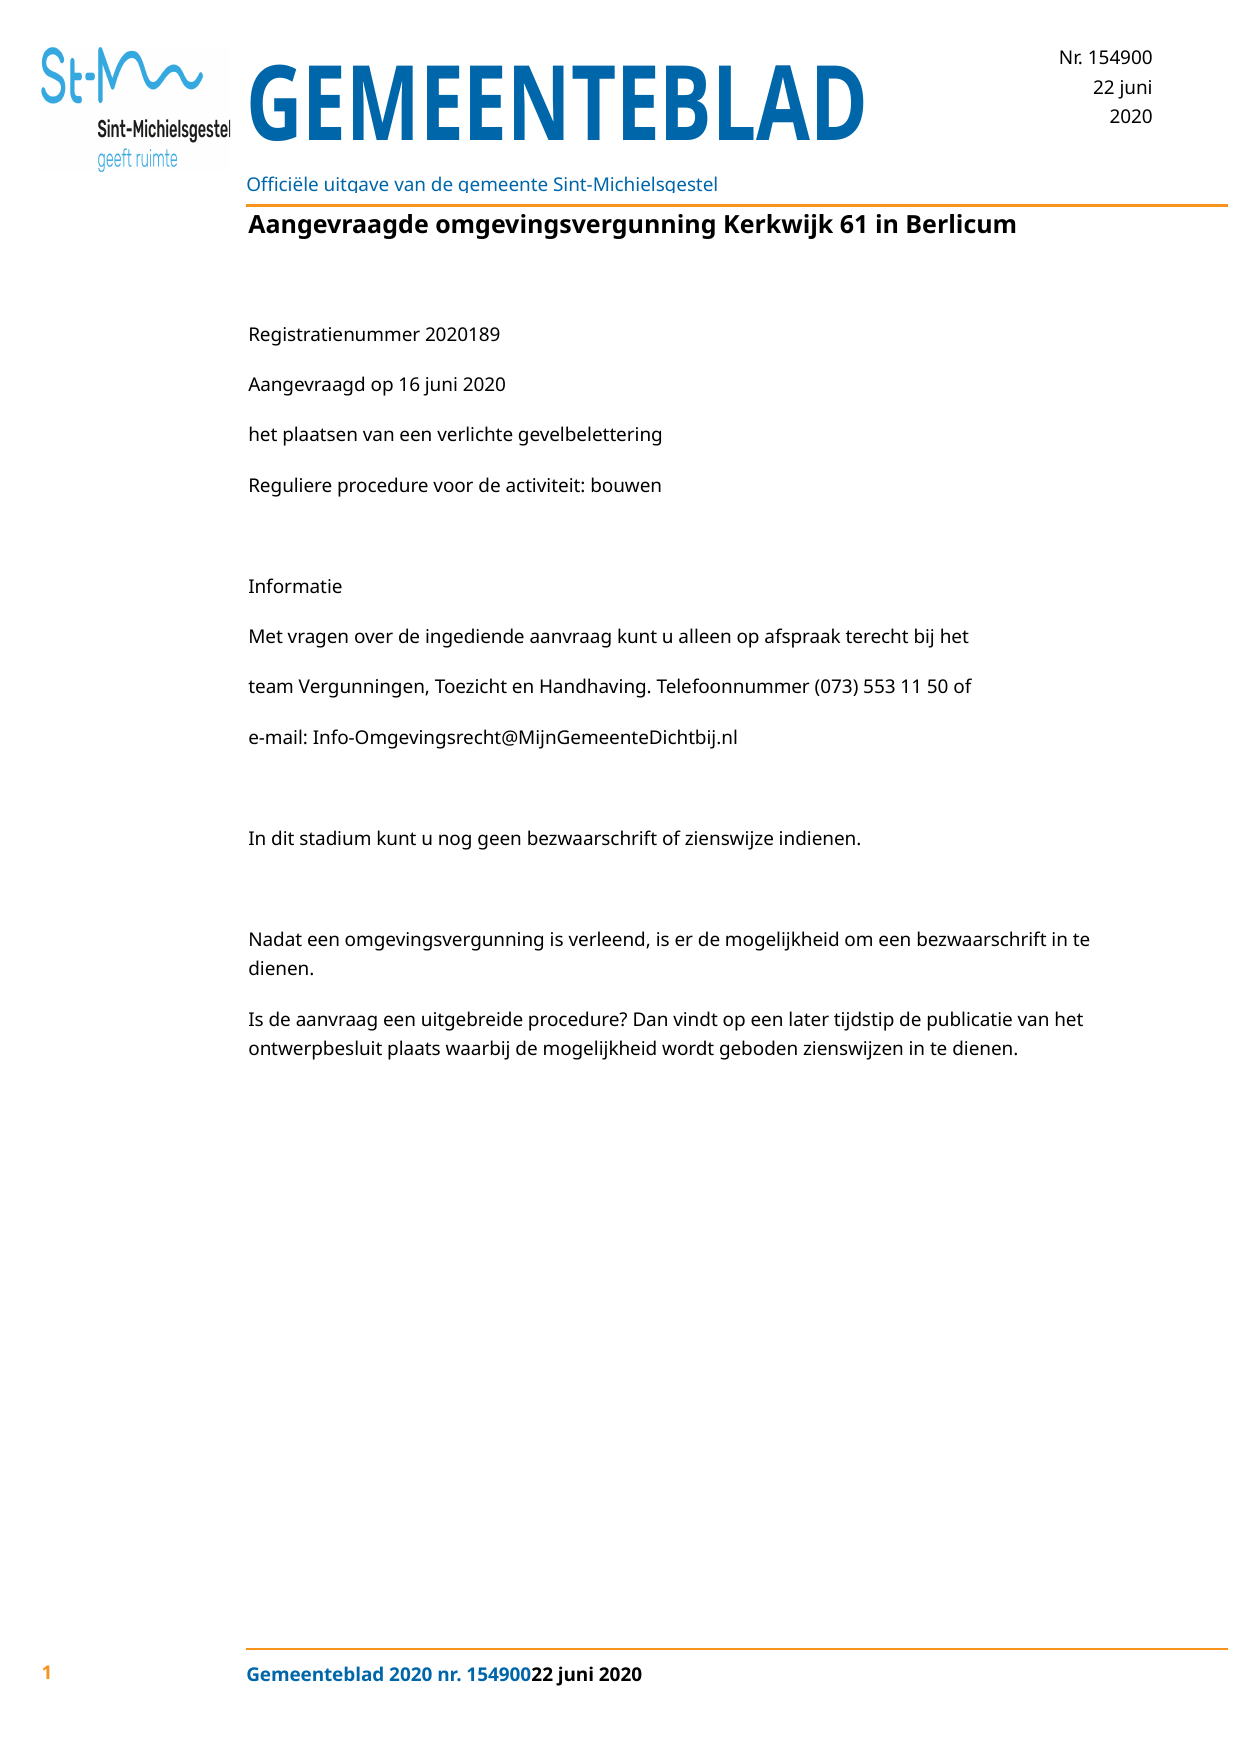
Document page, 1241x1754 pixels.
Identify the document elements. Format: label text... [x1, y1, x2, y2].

text Is de aanvraag een uitgebreide procedure? Dan vindt op een later tijdstip de publicatie van het ontwerpbesluit plaats waarbij de mogelijkheid wordt geboden zienswijzen in te dienen. [248, 1006, 1152, 1061]
text Met vragen over de ingediende aanvraag kunt u alleen op afspraak terecht bij het [248, 623, 1152, 649]
text Nadat een omgevingsvergunning is verleend, is er de mogelijkheid om een bezwaarschrift in te dienen. [248, 926, 1152, 981]
text team Vergunningen, Toezicht en Handhaving. Telefoonnummer (073) 553 11 50 of [248, 674, 1152, 699]
text e-mail: Info-Omgevingsrecht@MijnGemeenteDichtbij.nl [248, 724, 1152, 750]
text In dit stadium kunt u nog geen bezwaarschrift of zienswijze indienen. [248, 825, 1152, 851]
text Aangevraagd op 16 juni 2020 [248, 371, 1152, 397]
text Informatie [248, 573, 1152, 598]
picture [41, 47, 231, 172]
text Reguliere procedure voor de activiteit: bouwen [248, 472, 1152, 498]
text Registratienummer 2020189 [248, 321, 1152, 346]
text Aangevraagde omgevingsvergunning Kerkwijk 61 in Berlicum [248, 207, 1152, 241]
text het plaatsen van een verlichte gevelbelettering [248, 422, 1152, 447]
